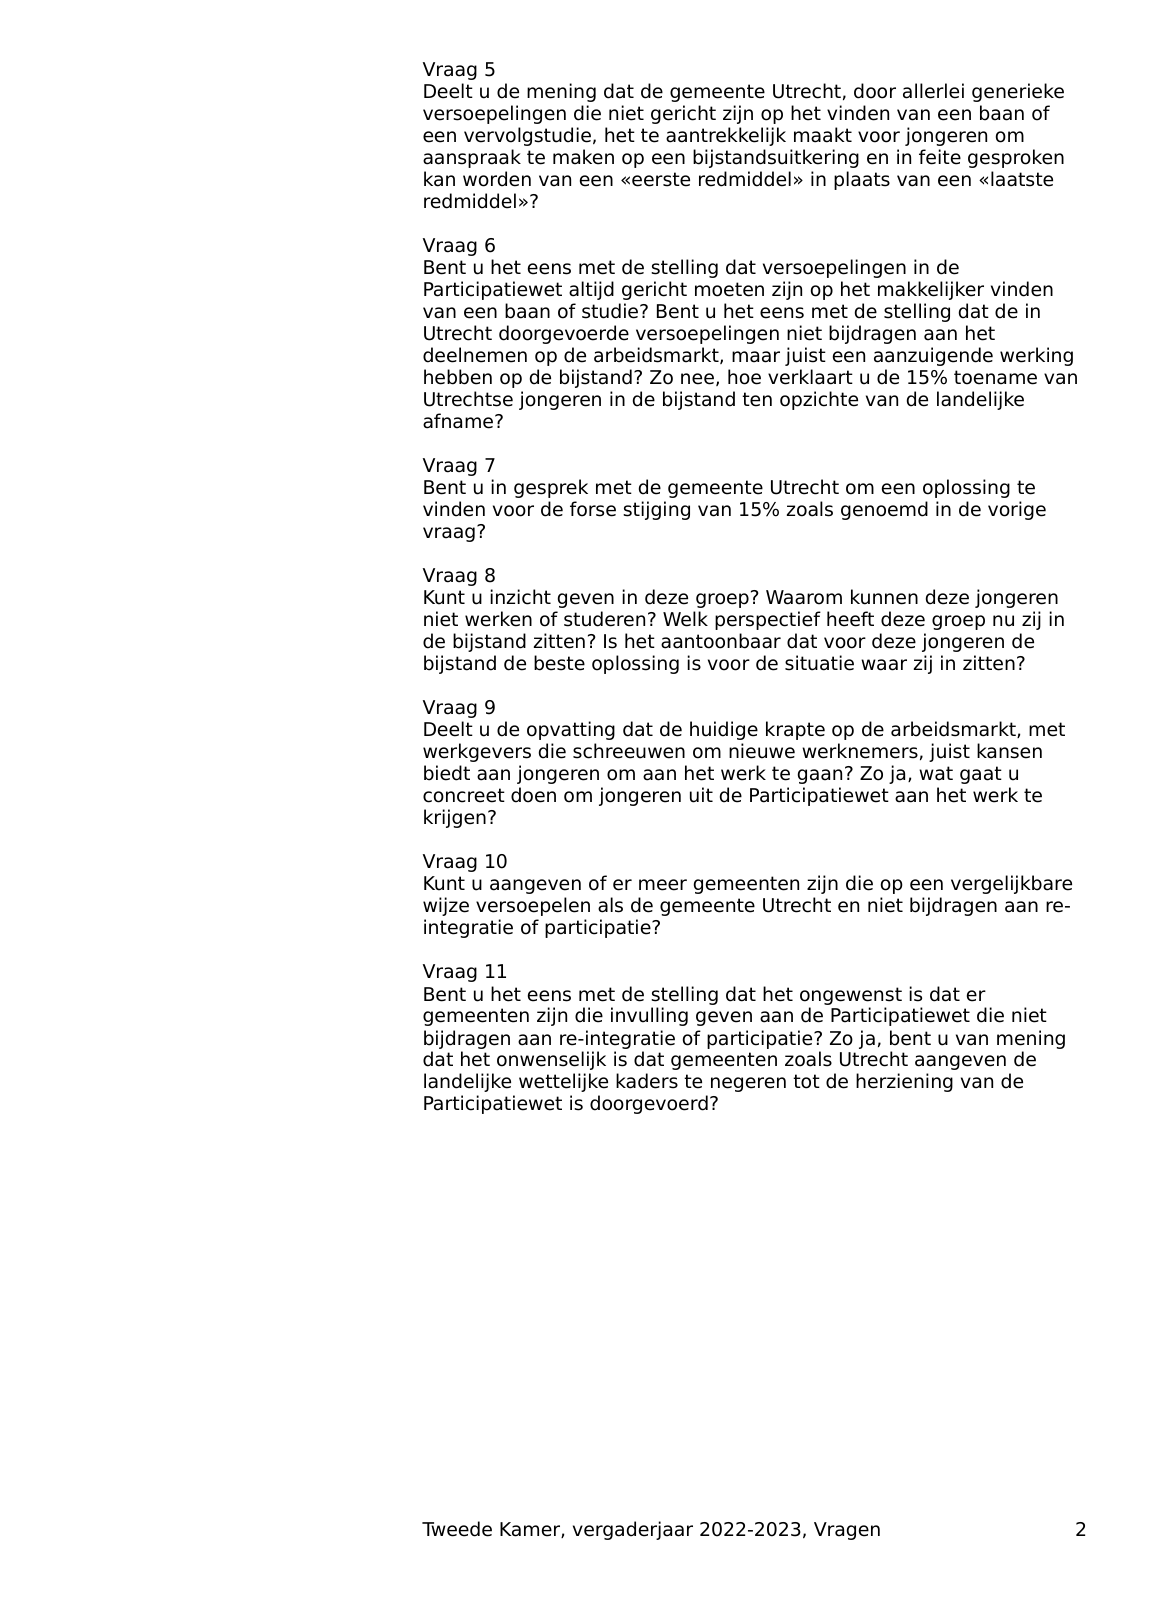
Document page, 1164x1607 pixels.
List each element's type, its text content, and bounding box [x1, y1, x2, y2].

text Vraag 5 [422, 59, 1087, 81]
text Deelt u de mening dat de gemeente Utrecht, door allerlei generieke versoepelingen die niet gericht zijn op het vinden van een baan of een vervolgstudie, het te aantrekkelijk maakt voor jongeren om aanspraak te maken op een bijstandsuitkering en in feite gesproken kan worden van een «eerste redmiddel» in plaats van een «laatste redmiddel»? [422, 81, 1087, 213]
text Bent u het eens met de stelling dat versoepelingen in de Participatiewet altijd gericht moeten zijn op het makkelijker vinden van een baan of studie? Bent u het eens met de stelling dat de in Utrecht doorgevoerde versoepelingen niet bijdragen aan het deelnemen op de arbeidsmarkt, maar juist een aanzuigende werking hebben op de bijstand? Zo nee, hoe verklaart u de 15% toename van Utrechtse jongeren in de bijstand ten opzichte van de landelijke afname? [422, 257, 1087, 433]
text Kunt u inzicht geven in deze groep? Waarom kunnen deze jongeren niet werken of studeren? Welk perspectief heeft deze groep nu zij in de bijstand zitten? Is het aantoonbaar dat voor deze jongeren de bijstand de beste oplossing is voor de situatie waar zij in zitten? [422, 587, 1087, 675]
text Vraag 9 [422, 697, 1087, 719]
text Deelt u de opvatting dat de huidige krapte op de arbeidsmarkt, met werkgevers die schreeuwen om nieuwe werknemers, juist kansen biedt aan jongeren om aan het werk te gaan? Zo ja, wat gaat u concreet doen om jongeren uit de Participatiewet aan het werk te krijgen? [422, 719, 1087, 829]
text Kunt u aangeven of er meer gemeenten zijn die op een vergelijkbare wijze versoepelen als de gemeente Utrecht en niet bijdragen aan re-integratie of participatie? [422, 873, 1087, 939]
text Vraag 11 [422, 961, 1087, 983]
text Vraag 10 [422, 851, 1087, 873]
text Vraag 7 [422, 455, 1087, 477]
text Bent u het eens met de stelling dat het ongewenst is dat er gemeenten zijn die invulling geven aan de Participatiewet die niet bijdragen aan re-integratie of participatie? Zo ja, bent u van mening dat het onwenselijk is dat gemeenten zoals Utrecht aangeven de landelijke wettelijke kaders te negeren tot de herziening van de Participatiewet is doorgevoerd? [422, 983, 1087, 1115]
text Vraag 8 [422, 565, 1087, 587]
text Vraag 6 [422, 235, 1087, 257]
text Bent u in gesprek met de gemeente Utrecht om een oplossing te vinden voor de forse stijging van 15% zoals genoemd in de vorige vraag? [422, 477, 1087, 543]
